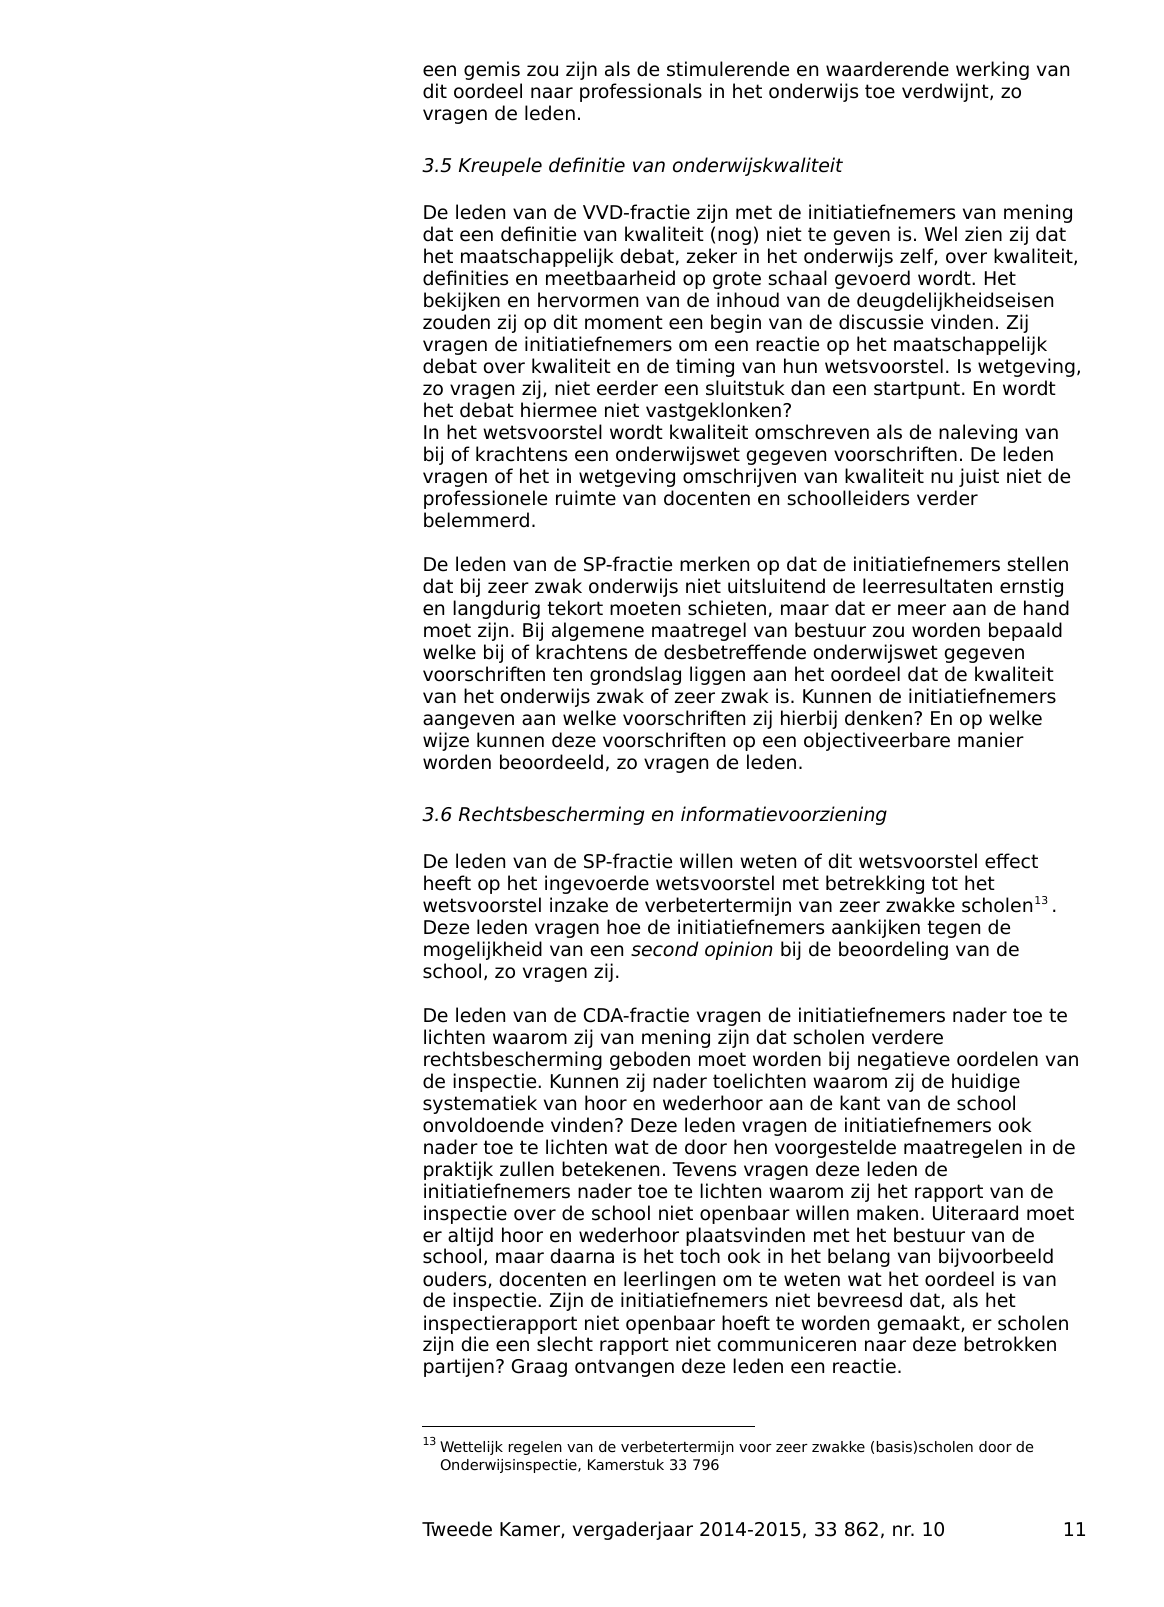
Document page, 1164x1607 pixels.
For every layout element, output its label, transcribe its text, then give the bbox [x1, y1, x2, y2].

subtitle 3.5 Kreupele definitie van onderwijskwaliteit [422, 155, 1087, 177]
text De leden van de VVD-fractie zijn met de initiatiefnemers van mening dat een definitie van kwaliteit (nog) niet te geven is. Wel zien zij dat het maatschappelijk debat, zeker in het onderwijs zelf, over kwaliteit, definities en meetbaarheid op grote schaal gevoerd wordt. Het bekijken en hervormen van de inhoud van de deugdelijkheidseisen zouden zij op dit moment een begin van de discussie vinden. Zij vragen de initiatiefnemers om een reactie op het maatschappelijk debat over kwaliteit en de timing van hun wetsvoorstel. Is wetgeving, zo vragen zij, niet eerder een sluitstuk dan een startpunt. En wordt het debat hiermee niet vastgeklonken? [422, 202, 1087, 422]
text De leden van de SP-fractie willen weten of dit wetsvoorstel effect heeft op het ingevoerde wetsvoorstel met betrekking tot het wetsvoorstel inzake de verbetertermijn van zeer zwakke scholen. Deze leden vragen hoe de initiatiefnemers aankijken tegen de mogelijkheid van een second opinion bij de beoordeling van de school, zo vragen zij. [422, 851, 1087, 982]
text De leden van de SP-fractie merken op dat de initiatiefnemers stellen dat bij zeer zwak onderwijs niet uitsluitend de leerresultaten ernstig en langdurig tekort moeten schieten, maar dat er meer aan de hand moet zijn. Bij algemene maatregel van bestuur zou worden bepaald welke bij of krachtens de desbetreffende onderwijswet gegeven voorschriften ten grondslag liggen aan het oordeel dat de kwaliteit van het onderwijs zwak of zeer zwak is. Kunnen de initiatiefnemers aangeven aan welke voorschriften zij hierbij denken? En op welke wijze kunnen deze voorschriften op een objectiveerbare manier worden beoordeeld, zo vragen de leden. [422, 554, 1087, 774]
subtitle 3.6 Rechtsbescherming en informatievoorziening [422, 804, 1087, 826]
text een gemis zou zijn als de stimulerende en waarderende werking van dit oordeel naar professionals in het onderwijs toe verdwijnt, zo vragen de leden. [422, 59, 1087, 125]
text In het wetsvoorstel wordt kwaliteit omschreven als de naleving van bij of krachtens een onderwijswet gegeven voorschriften. De leden vragen of het in wetgeving omschrijven van kwaliteit nu juist niet de professionele ruimte van docenten en schoolleiders verder belemmerd. [422, 422, 1087, 532]
text De leden van de CDA-fractie vragen de initiatiefnemers nader toe te lichten waarom zij van mening zijn dat scholen verdere rechtsbescherming geboden moet worden bij negatieve oordelen van de inspectie. Kunnen zij nader toelichten waarom zij de huidige systematiek van hoor en wederhoor aan de kant van de school onvoldoende vinden? Deze leden vragen de initiatiefnemers ook nader toe te lichten wat de door hen voorgestelde maatregelen in de praktijk zullen betekenen. Tevens vragen deze leden de initiatiefnemers nader toe te lichten waarom zij het rapport van de inspectie over de school niet openbaar willen maken. Uiteraard moet er altijd hoor en wederhoor plaatsvinden met het bestuur van de school, maar daarna is het toch ook in het belang van bijvoorbeeld ouders, docenten en leerlingen om te weten wat het oordeel is van de inspectie. Zijn de initiatiefnemers niet bevreesd dat, als het inspectierapport niet openbaar hoeft te worden gemaakt, er scholen zijn die een slecht rapport niet communiceren naar deze betrokken partijen? Graag ontvangen deze leden een reactie. [422, 1005, 1087, 1378]
text Wettelijk regelen van de verbetertermijn voor zeer zwakke (basis)scholen door de Onderwijsinspectie, Kamerstuk 33 796 [422, 1435, 1087, 1474]
